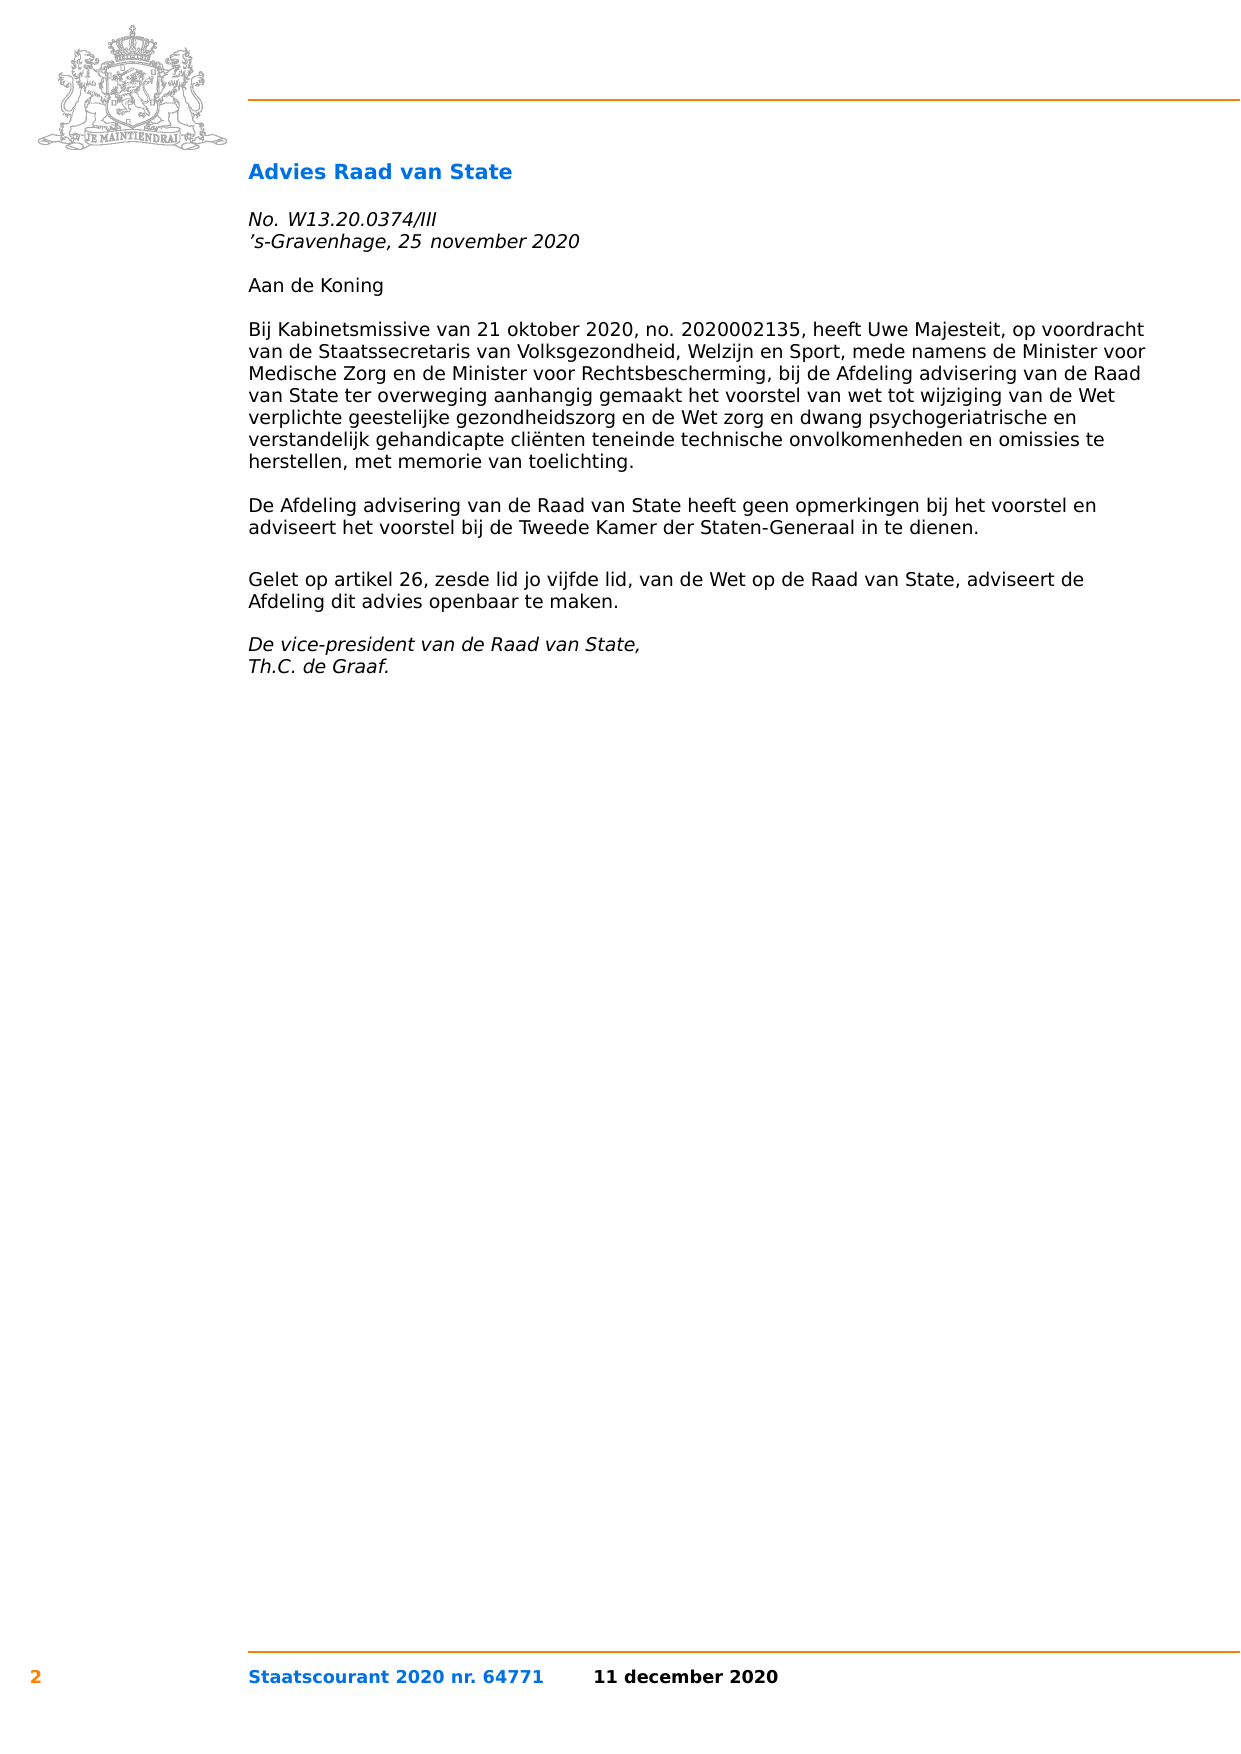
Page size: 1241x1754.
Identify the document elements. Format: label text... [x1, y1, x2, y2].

text Bij Kabinetsmissive van 21 oktober 2020, no. 2020002135, heeft Uwe Majesteit, op voordracht van de Staatssecretaris van Volksgezondheid, Welzijn en Sport, mede namens de Minister voor Medische Zorg en de Minister voor Rechtsbescherming, bij de Afdeling advisering van de Raad van State ter overweging aanhangig gemaakt het voorstel van wet tot wijziging van de Wet verplichte geestelijke gezondheidszorg en de Wet zorg en dwang psychogeriatrische en verstandelijk gehandicapte cliënten teneinde technische onvolkomenheden en omissies te herstellen, met memorie van toelichting. [248, 319, 1163, 473]
text ’s-Gravenhage, 25 november 2020 [248, 231, 1163, 253]
text De Afdeling advisering van de Raad van State heeft geen opmerkingen bij het voorstel en adviseert het voorstel bij de Tweede Kamer der Staten-Generaal in te dienen. [248, 494, 1163, 538]
text No. W13.20.0374/III [248, 209, 1163, 231]
picture [38, 25, 227, 150]
text Gelet op artikel 26, zesde lid jo vijfde lid, van de Wet op de Raad van State, adviseert de Afdeling dit advies openbaar te maken. [248, 568, 1163, 612]
text De vice-president van de Raad van State, Th.C. de Graaf. [248, 634, 1163, 678]
subtitle Advies Raad van State [248, 160, 1163, 184]
text Aan de Koning [248, 275, 1163, 297]
